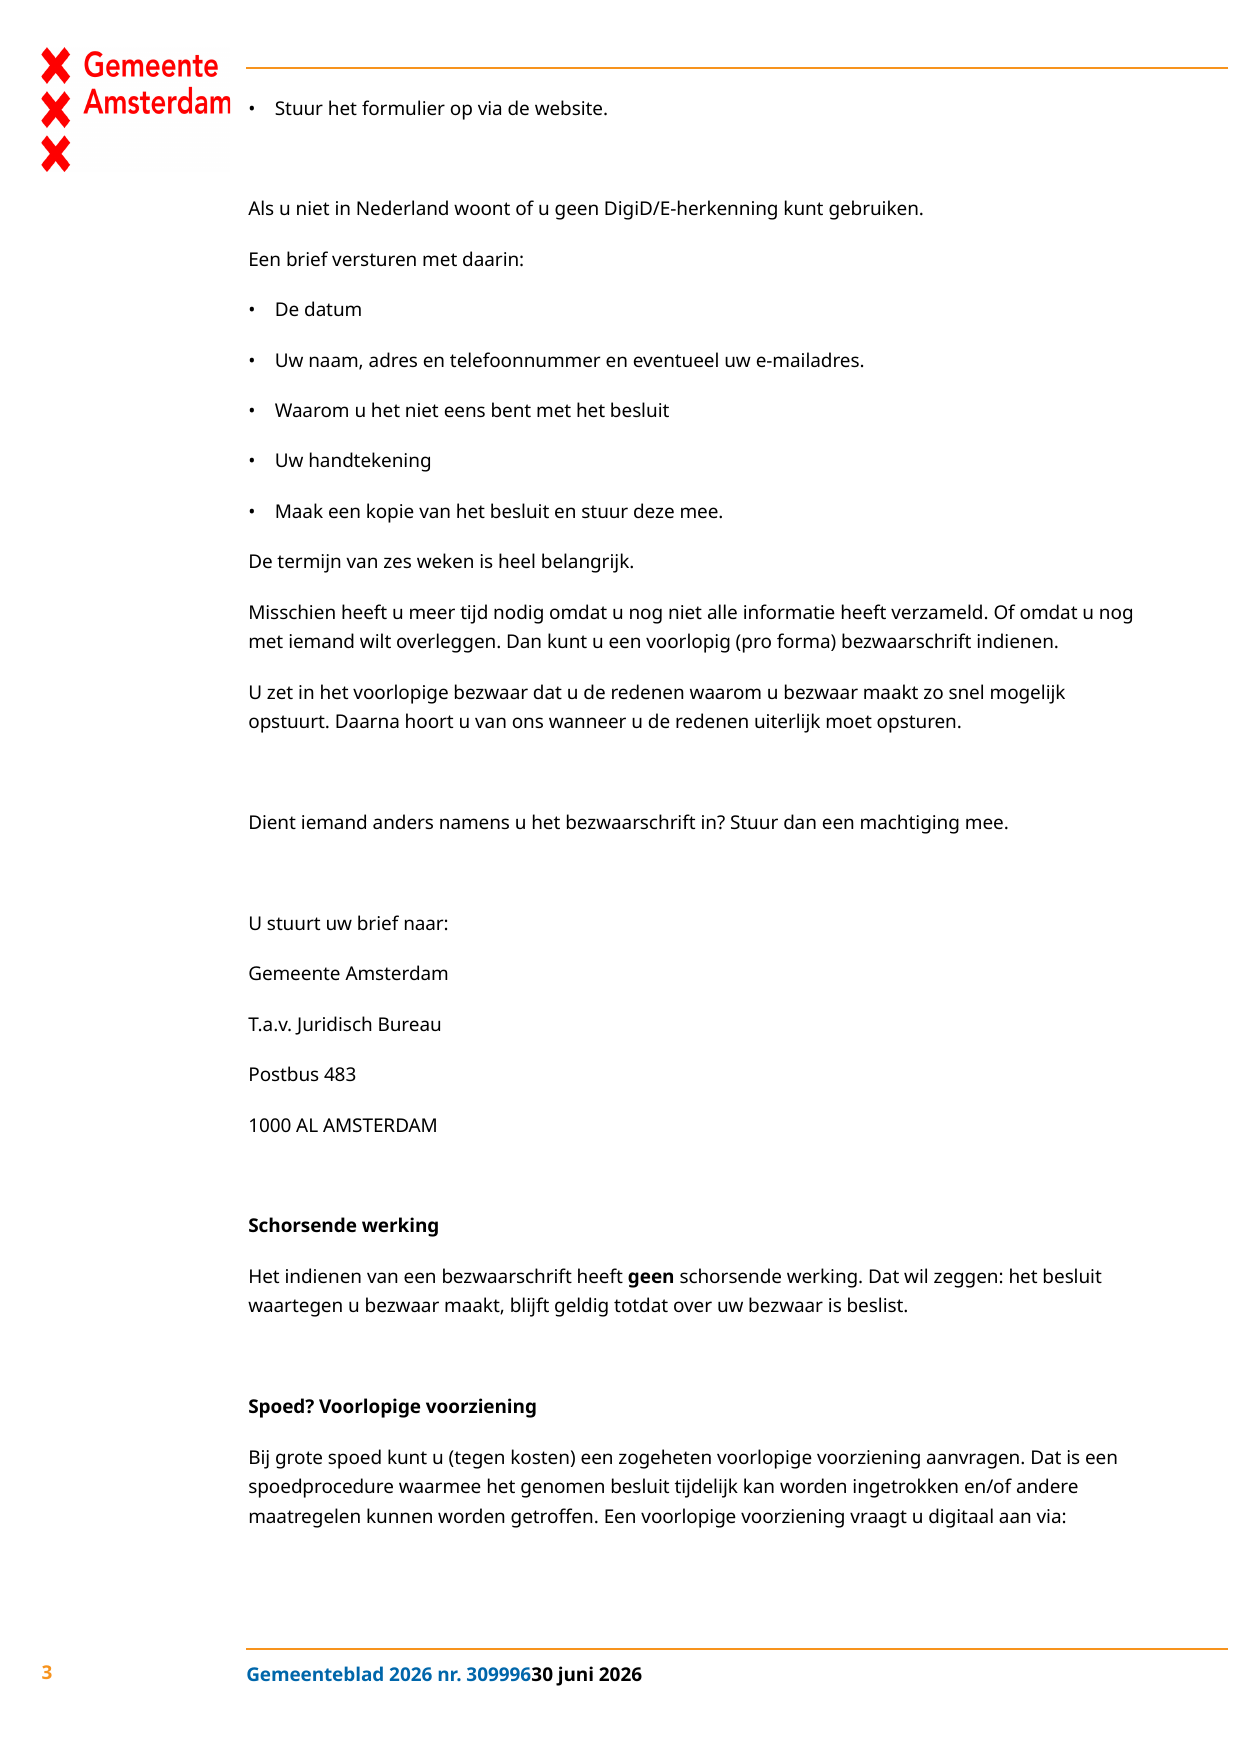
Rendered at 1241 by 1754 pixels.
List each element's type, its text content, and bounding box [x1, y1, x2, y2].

text U zet in het voorlopige bezwaar dat u de redenen waarom u bezwaar maakt zo snel mogelijk opstuurt. Daarna hoort u van ons wanneer u de redenen uiterlijk moet opsturen. [248, 679, 1152, 734]
text Als u niet in Nederland woont of u geen DigiD/E-herkenning kunt gebruiken. [248, 196, 1152, 221]
text Spoed? Voorlopige voorziening [248, 1393, 1152, 1419]
text • Uw handtekening [248, 448, 1152, 473]
text Een brief versturen met daarin: [248, 246, 1152, 272]
text T.a.v. Juridisch Bureau [248, 1011, 1152, 1037]
text Dient iemand anders namens u het bezwaarschrift in? Stuur dan een machtiging mee. [248, 809, 1152, 835]
text • Waarom u het niet eens bent met het besluit [248, 397, 1152, 423]
text Misschien heeft u meer tijd nodig omdat u nog niet alle informatie heeft verzameld. Of omdat u nog met iemand wilt overleggen. Dan kunt u een voorlopig (pro forma) bezwaarschrift indienen. [248, 599, 1152, 654]
text • Uw naam, adres en telefoonnummer en eventueel uw e-mailadres. [248, 347, 1152, 373]
text U stuurt uw brief naar: [248, 910, 1152, 936]
text Bij grote spoed kunt u (tegen kosten) een zogeheten voorlopige voorziening aanvragen. Dat is een spoedprocedure waarmee het genomen besluit tijdelijk kan worden ingetrokken en/of andere maatregelen kunnen worden getroffen. Een voorlopige voorziening vraagt u digitaal aan via: [248, 1444, 1152, 1529]
text • De datum [248, 296, 1152, 322]
text Het indienen van een bezwaarschrift heeft geen schorsende werking. Dat wil zeggen: het besluit waartegen u bezwaar maakt, blijft geldig totdat over uw bezwaar is beslist. [248, 1263, 1152, 1318]
text Schorsende werking [248, 1213, 1152, 1238]
text • Stuur het formulier op via de website. [248, 95, 1152, 121]
text Gemeente Amsterdam [248, 961, 1152, 986]
text • Maak een kopie van het besluit en stuur deze mee. [248, 498, 1152, 524]
text Postbus 483 [248, 1061, 1152, 1087]
text De termijn van zes weken is heel belangrijk. [248, 548, 1152, 574]
picture [41, 47, 231, 172]
text 1000 AL AMSTERDAM [248, 1112, 1152, 1138]
